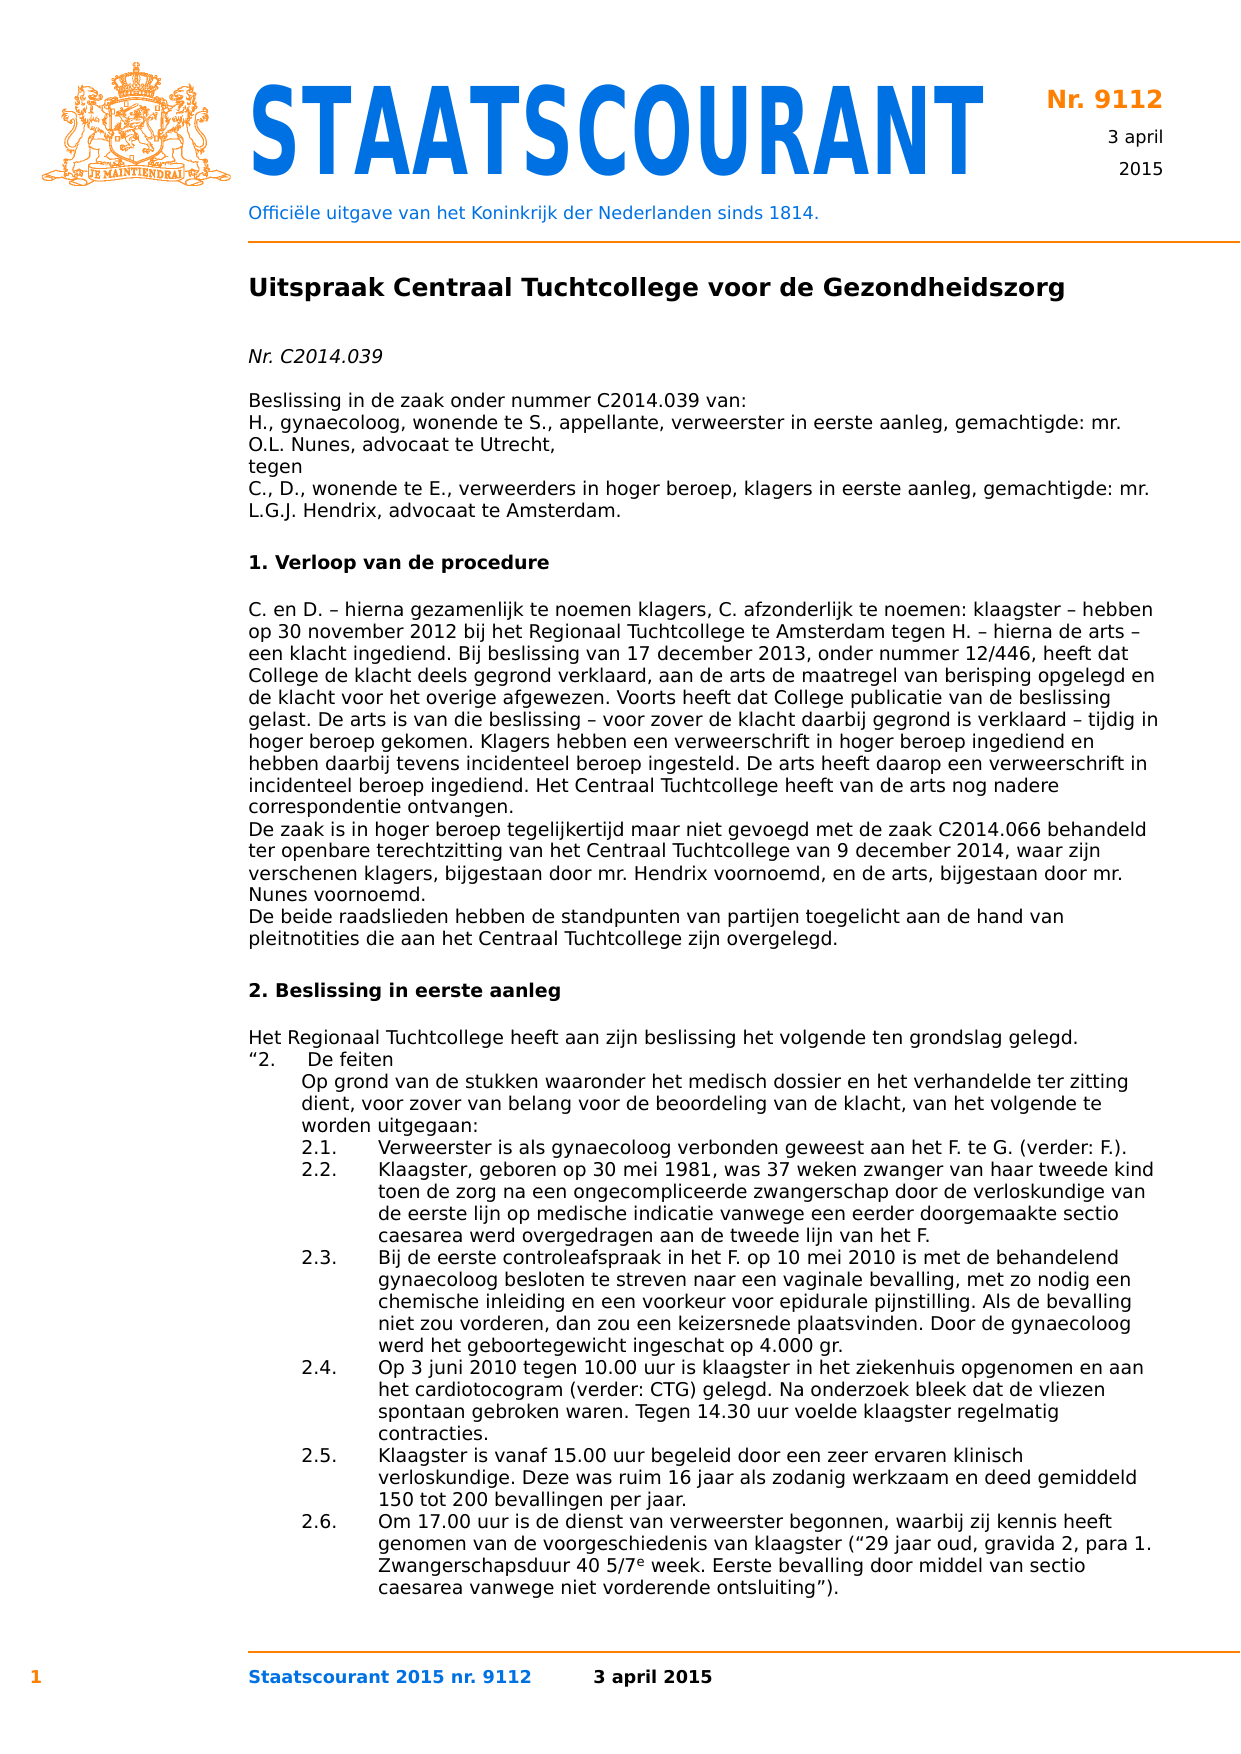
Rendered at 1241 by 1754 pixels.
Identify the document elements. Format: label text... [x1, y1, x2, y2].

text tegen [248, 456, 1163, 478]
text 2.5. Klaagster is vanaf 15.00 uur begeleid door een zeer ervaren klinisch verloskundige. Deze was ruim 16 jaar als zodanig werkzaam en deed gemiddeld 150 tot 200 bevallingen per jaar. [301, 1445, 1163, 1511]
text “2. De feiten [248, 1049, 1163, 1071]
text 2.3. Bij de eerste controleafspraak in het F. op 10 mei 2010 is met de behandelend gynaecoloog besloten te streven naar een vaginale bevalling, met zo nodig een chemische inleiding en een voorkeur voor epidurale pijnstilling. Als de bevalling niet zou vorderen, dan zou een keizersnede plaatsvinden. Door de gynaecoloog werd het geboortegewicht ingeschat op 4.000 gr. [301, 1247, 1163, 1357]
text 2.6. Om 17.00 uur is de dienst van verweerster begonnen, waarbij zij kennis heeft genomen van de voorgeschiedenis van klaagster (“29 jaar oud, gravida 2, para 1. Zwangerschapsduur 40 5/7e week. Eerste bevalling door middel van sectio caesarea vanwege niet vorderende ontsluiting”). [301, 1511, 1163, 1599]
table_cell Officiële uitgave van het Koninkrijk der Nederlanden sinds 1814. [248, 203, 1240, 241]
text 2.1. Verweerster is als gynaecoloog verbonden geweest aan het F. te G. (verder: F.). [301, 1137, 1163, 1159]
table_header Nr. 9112 [998, 62, 1240, 121]
text Beslissing in de zaak onder nummer C2014.039 van: [248, 390, 1163, 412]
text De beide raadslieden hebben de standpunten van partijen toegelicht aan de hand van pleitnotities die aan het Centraal Tuchtcollege zijn overgelegd. [248, 906, 1163, 950]
table_cell 3 april [998, 121, 1240, 153]
table_cell 2015 [998, 153, 1240, 203]
text H., gynaecoloog, wonende te S., appellante, verweerster in eerste aanleg, gemachtigde: mr. O.L. Nunes, advocaat te Utrecht, [248, 412, 1163, 456]
text C. en D. – hierna gezamenlijk te noemen klagers, C. afzonderlijk te noemen: klaagster – hebben op 30 november 2012 bij het Regionaal Tuchtcollege te Amsterdam tegen H. – hierna de arts – een klacht ingediend. Bij beslissing van 17 december 2013, onder nummer 12/446, heeft dat College de klacht deels gegrond verklaard, aan de arts de maatregel van berisping opgelegd en de klacht voor het overige afgewezen. Voorts heeft dat College publicatie van de beslissing gelast. De arts is van die beslissing – voor zover de klacht daarbij gegrond is verklaard – tijdig in hoger beroep gekomen. Klagers hebben een verweerschrift in hoger beroep ingediend en hebben daarbij tevens incidenteel beroep ingesteld. De arts heeft daarop een verweerschrift in incidenteel beroep ingediend. Het Centraal Tuchtcollege heeft van de arts nog nadere correspondentie ontvangen. [248, 599, 1163, 818]
text Op grond van de stukken waaronder het medisch dossier en het verhandelde ter zitting dient, voor zover van belang voor de beoordeling van de klacht, van het volgende te worden uitgegaan: [301, 1071, 1163, 1137]
table_header STAATSCOURANT [248, 62, 998, 203]
table_header [25, 62, 248, 241]
subtitle 2. Beslissing in eerste aanleg [248, 980, 1163, 1002]
picture [41, 62, 231, 186]
text Nr. C2014.039 [248, 346, 1163, 368]
text C., D., wonende te E., verweerders in hoger beroep, klagers in eerste aanleg, gemachtigde: mr. L.G.J. Hendrix, advocaat te Amsterdam. [248, 478, 1163, 522]
text De zaak is in hoger beroep tegelijkertijd maar niet gevoegd met de zaak C2014.066 behandeld ter openbare terechtzitting van het Centraal Tuchtcollege van 9 december 2014, waar zijn verschenen klagers, bijgestaan door mr. Hendrix voornoemd, en de arts, bijgestaan door mr. Nunes voornoemd. [248, 818, 1163, 906]
text Het Regionaal Tuchtcollege heeft aan zijn beslissing het volgende ten grondslag gelegd. [248, 1027, 1163, 1049]
text 2.4. Op 3 juni 2010 tegen 10.00 uur is klaagster in het ziekenhuis opgenomen en aan het cardiotocogram (verder: CTG) gelegd. Na onderzoek bleek dat de vliezen spontaan gebroken waren. Tegen 14.30 uur voelde klaagster regelmatig contracties. [301, 1357, 1163, 1445]
subtitle Uitspraak Centraal Tuchtcollege voor de Gezondheidszorg [248, 273, 1163, 302]
text 2.2. Klaagster, geboren op 30 mei 1981, was 37 weken zwanger van haar tweede kind toen de zorg na een ongecompliceerde zwangerschap door de verloskundige van de eerste lijn op medische indicatie vanwege een eerder doorgemaakte sectio caesarea werd overgedragen aan de tweede lijn van het F. [301, 1159, 1163, 1247]
subtitle 1. Verloop van de procedure [248, 552, 1163, 574]
